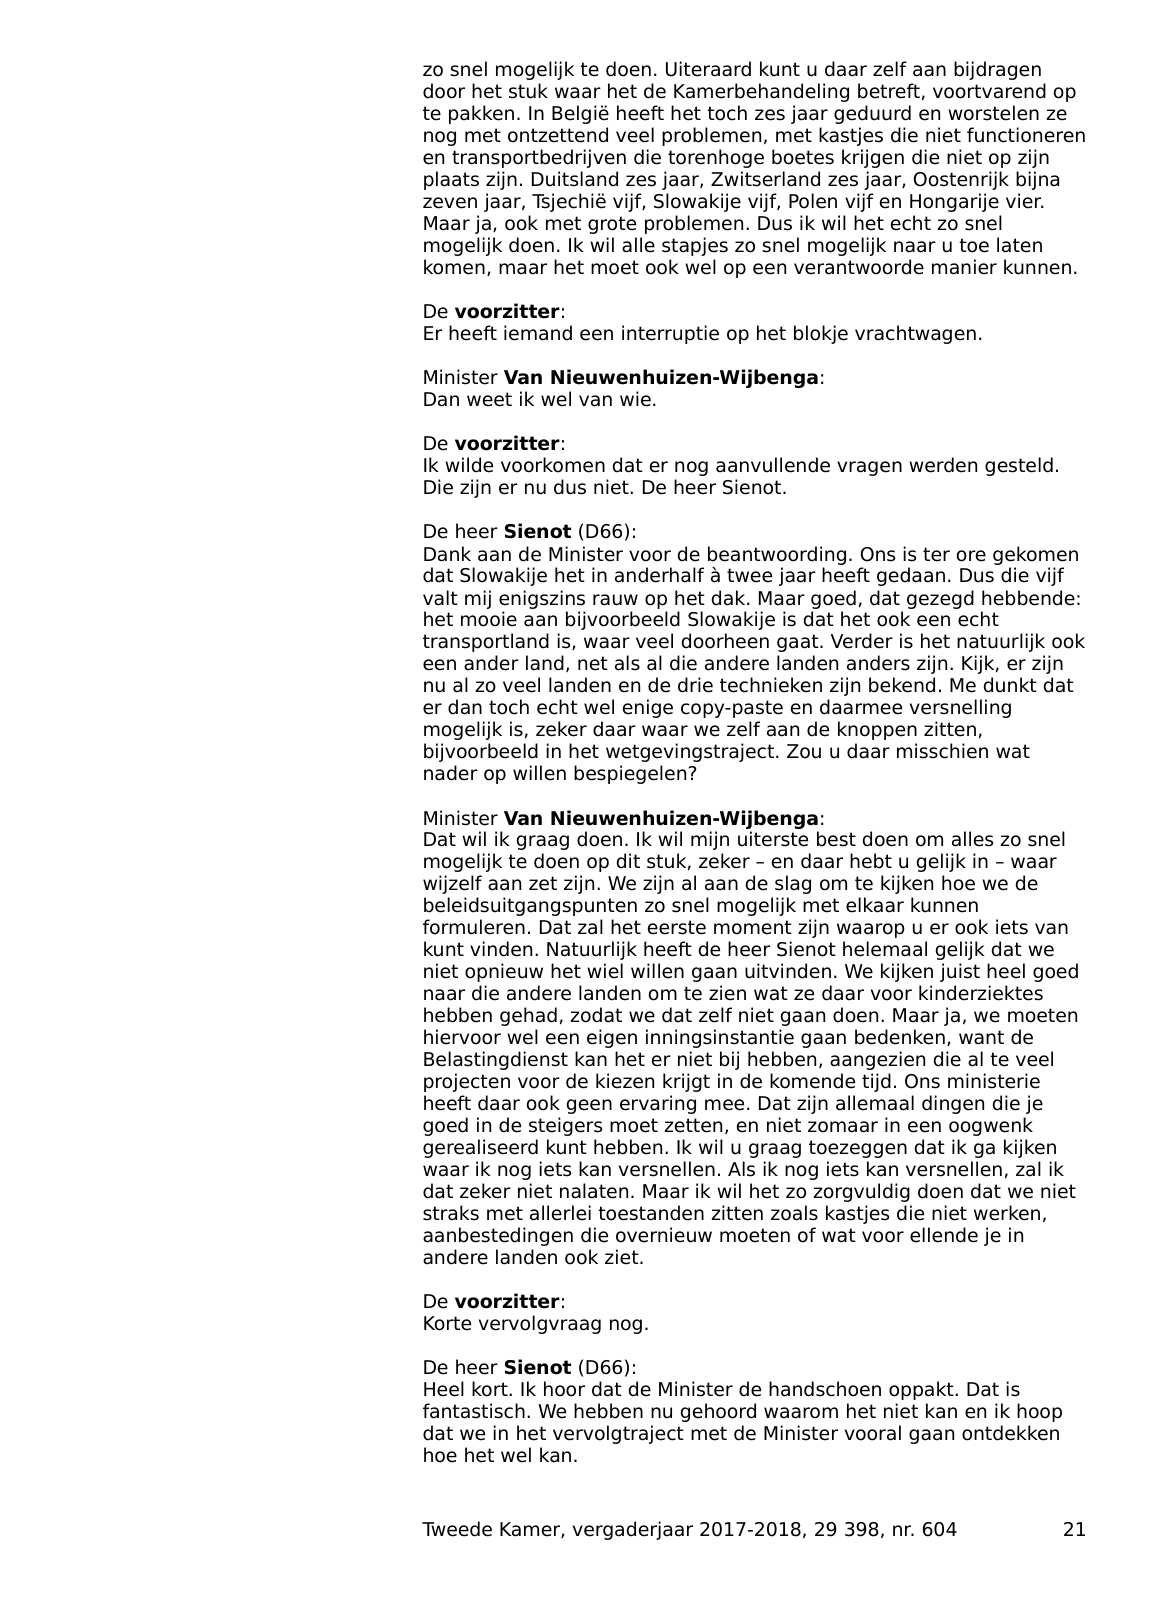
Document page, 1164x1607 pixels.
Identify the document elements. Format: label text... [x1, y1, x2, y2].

text Dank aan de Minister voor de beantwoording. Ons is ter ore gekomen dat Slowakije het in anderhalf à twee jaar heeft gedaan. Dus die vijf valt mij enigszins rauw op het dak. Maar goed, dat gezegd hebbende: het mooie aan bijvoorbeeld Slowakije is dat het ook een echt transportland is, waar veel doorheen gaat. Verder is het natuurlijk ook een ander land, net als al die andere landen anders zijn. Kijk, er zijn nu al zo veel landen en de drie technieken zijn bekend. Me dunkt dat er dan toch echt wel enige copy-paste en daarmee versnelling mogelijk is, zeker daar waar we zelf aan de knoppen zitten, bijvoorbeeld in het wetgevingstraject. Zou u daar misschien wat nader op willen bespiegelen? [422, 543, 1087, 785]
text De voorzitter: [422, 433, 1087, 455]
text Ik wilde voorkomen dat er nog aanvullende vragen werden gesteld. Die zijn er nu dus niet. De heer Sienot. [422, 455, 1087, 499]
text Dan weet ik wel van wie. [422, 389, 1087, 411]
text De heer Sienot (D66): [422, 521, 1087, 543]
text Minister Van Nieuwenhuizen-Wijbenga: [422, 367, 1087, 389]
text Er heeft iemand een interruptie op het blokje vrachtwagen. [422, 323, 1087, 345]
text Korte vervolgvraag nog. [422, 1313, 1087, 1335]
text De voorzitter: [422, 301, 1087, 323]
text Heel kort. Ik hoor dat de Minister de handschoen oppakt. Dat is fantastisch. We hebben nu gehoord waarom het niet kan en ik hoop dat we in het vervolgtraject met de Minister vooral gaan ontdekken hoe het wel kan. [422, 1379, 1087, 1467]
text De heer Sienot (D66): [422, 1357, 1087, 1379]
text De voorzitter: [422, 1291, 1087, 1313]
text Dat wil ik graag doen. Ik wil mijn uiterste best doen om alles zo snel mogelijk te doen op dit stuk, zeker – en daar hebt u gelijk in – waar wijzelf aan zet zijn. We zijn al aan de slag om te kijken hoe we de beleidsuitgangspunten zo snel mogelijk met elkaar kunnen formuleren. Dat zal het eerste moment zijn waarop u er ook iets van kunt vinden. Natuurlijk heeft de heer Sienot helemaal gelijk dat we niet opnieuw het wiel willen gaan uitvinden. We kijken juist heel goed naar die andere landen om te zien wat ze daar voor kinderziektes hebben gehad, zodat we dat zelf niet gaan doen. Maar ja, we moeten hiervoor wel een eigen inningsinstantie gaan bedenken, want de Belastingdienst kan het er niet bij hebben, aangezien die al te veel projecten voor de kiezen krijgt in de komende tijd. Ons ministerie heeft daar ook geen ervaring mee. Dat zijn allemaal dingen die je goed in de steigers moet zetten, en niet zomaar in een oogwenk gerealiseerd kunt hebben. Ik wil u graag toezeggen dat ik ga kijken waar ik nog iets kan versnellen. Als ik nog iets kan versnellen, zal ik dat zeker niet nalaten. Maar ik wil het zo zorgvuldig doen dat we niet straks met allerlei toestanden zitten zoals kastjes die niet werken, aanbestedingen die overnieuw moeten of wat voor ellende je in andere landen ook ziet. [422, 829, 1087, 1269]
text Minister Van Nieuwenhuizen-Wijbenga: [422, 807, 1087, 829]
text zo snel mogelijk te doen. Uiteraard kunt u daar zelf aan bijdragen door het stuk waar het de Kamerbehandeling betreft, voortvarend op te pakken. In België heeft het toch zes jaar geduurd en worstelen ze nog met ontzettend veel problemen, met kastjes die niet functioneren en transportbedrijven die torenhoge boetes krijgen die niet op zijn plaats zijn. Duitsland zes jaar, Zwitserland zes jaar, Oostenrijk bijna zeven jaar, Tsjechië vijf, Slowakije vijf, Polen vijf en Hongarije vier. Maar ja, ook met grote problemen. Dus ik wil het echt zo snel mogelijk doen. Ik wil alle stapjes zo snel mogelijk naar u toe laten komen, maar het moet ook wel op een verantwoorde manier kunnen. [422, 59, 1087, 279]
